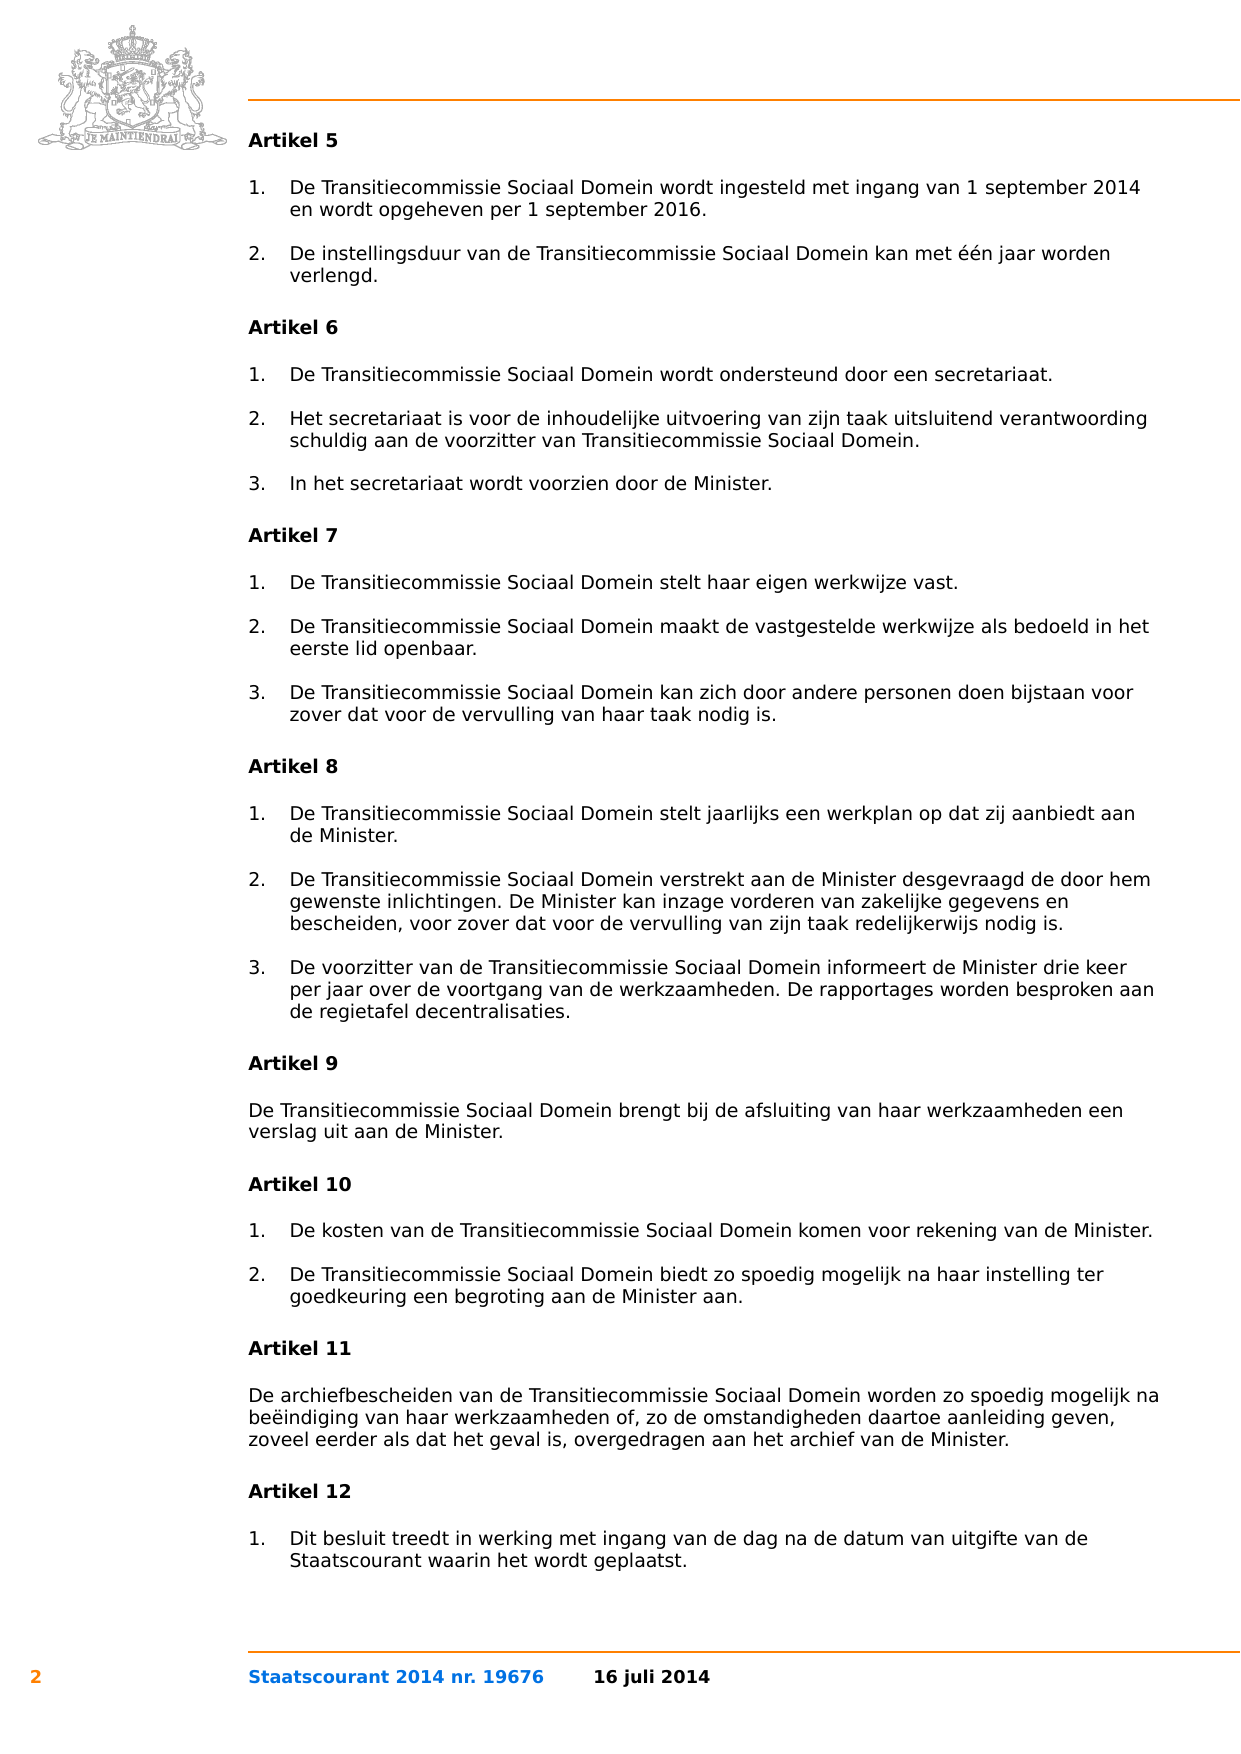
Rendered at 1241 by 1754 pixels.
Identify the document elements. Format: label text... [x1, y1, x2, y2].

text 3. De Transitiecommissie Sociaal Domein kan zich door andere personen doen bijstaan voor zover dat voor de vervulling van haar taak nodig is. [248, 682, 1163, 726]
subtitle Artikel 9 [248, 1052, 1163, 1074]
text 1. Dit besluit treedt in werking met ingang van de dag na de datum van uitgifte van de Staatscourant waarin het wordt geplaatst. [248, 1528, 1163, 1572]
picture [38, 25, 227, 150]
text 1. De Transitiecommissie Sociaal Domein stelt jaarlijks een werkplan op dat zij aanbiedt aan de Minister. [248, 803, 1163, 847]
text 3. In het secretariaat wordt voorzien door de Minister. [248, 473, 1163, 495]
text 1. De Transitiecommissie Sociaal Domein wordt ingesteld met ingang van 1 september 2014 en wordt opgeheven per 1 september 2016. [248, 177, 1163, 221]
text De Transitiecommissie Sociaal Domein brengt bij de afsluiting van haar werkzaamheden een verslag uit aan de Minister. [248, 1099, 1163, 1143]
subtitle Artikel 8 [248, 756, 1163, 778]
text 2. De Transitiecommissie Sociaal Domein biedt zo spoedig mogelijk na haar instelling ter goedkeuring een begroting aan de Minister aan. [248, 1264, 1163, 1308]
text 1. De Transitiecommissie Sociaal Domein wordt ondersteund door een secretariaat. [248, 364, 1163, 386]
subtitle Artikel 7 [248, 525, 1163, 547]
text 3. De voorzitter van de Transitiecommissie Sociaal Domein informeert de Minister drie keer per jaar over de voortgang van de werkzaamheden. De rapportages worden besproken aan de regietafel decentralisaties. [248, 957, 1163, 1022]
text 2. De instellingsduur van de Transitiecommissie Sociaal Domein kan met één jaar worden verlengd. [248, 243, 1163, 287]
subtitle Artikel 5 [248, 130, 1163, 152]
text 1. De kosten van de Transitiecommissie Sociaal Domein komen voor rekening van de Minister. [248, 1220, 1163, 1242]
text 2. Het secretariaat is voor de inhoudelijke uitvoering van zijn taak uitsluitend verantwoording schuldig aan de voorzitter van Transitiecommissie Sociaal Domein. [248, 407, 1163, 451]
subtitle Artikel 6 [248, 317, 1163, 339]
subtitle Artikel 11 [248, 1338, 1163, 1360]
text 2. De Transitiecommissie Sociaal Domein maakt de vastgestelde werkwijze als bedoeld in het eerste lid openbaar. [248, 616, 1163, 660]
text 1. De Transitiecommissie Sociaal Domein stelt haar eigen werkwijze vast. [248, 572, 1163, 594]
subtitle Artikel 10 [248, 1173, 1163, 1195]
subtitle Artikel 12 [248, 1481, 1163, 1503]
text 2. De Transitiecommissie Sociaal Domein verstrekt aan de Minister desgevraagd de door hem gewenste inlichtingen. De Minister kan inzage vorderen van zakelijke gegevens en bescheiden, voor zover dat voor de vervulling van zijn taak redelijkerwijs nodig is. [248, 869, 1163, 935]
text De archiefbescheiden van de Transitiecommissie Sociaal Domein worden zo spoedig mogelijk na beëindiging van haar werkzaamheden of, zo de omstandigheden daartoe aanleiding geven, zoveel eerder als dat het geval is, overgedragen aan het archief van de Minister. [248, 1385, 1163, 1451]
